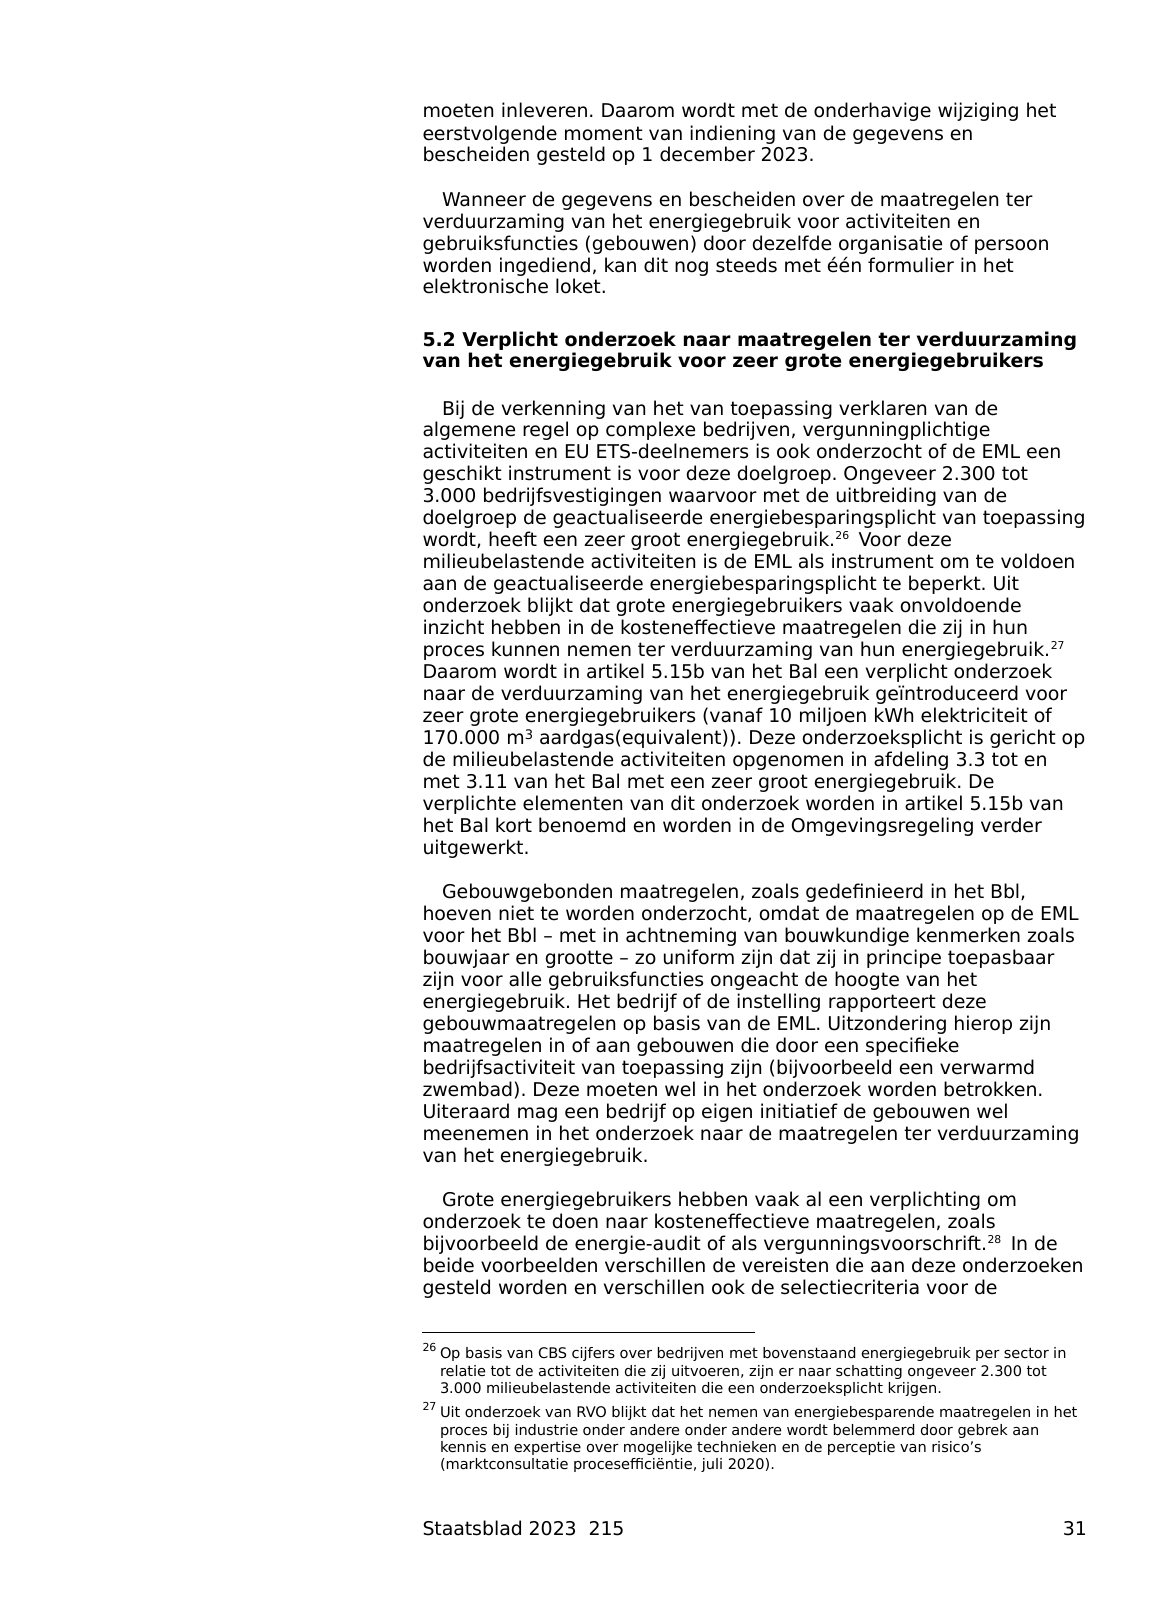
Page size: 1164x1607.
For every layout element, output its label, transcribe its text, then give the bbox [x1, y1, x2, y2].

text moeten inleveren. Daarom wordt met de onderhavige wijziging het eerstvolgende moment van indiening van de gegevens en bescheiden gesteld op 1 december 2023. [422, 100, 1087, 166]
text Bij de verkenning van het van toepassing verklaren van de algemene regel op complexe bedrijven, vergunningplichtige activiteiten en EU ETS-deelnemers is ook onderzocht of de EML een geschikt instrument is voor deze doelgroep. Ongeveer 2.300 tot 3.000 bedrijfsvestigingen waarvoor met de uitbreiding van de doelgroep de geactualiseerde energiebesparingsplicht van toepassing wordt, heeft een zeer groot energiegebruik. Voor deze milieubelastende activiteiten is de EML als instrument om te voldoen aan de geactualiseerde energiebesparingsplicht te beperkt. Uit onderzoek blijkt dat grote energiegebruikers vaak onvoldoende inzicht hebben in de kosteneffectieve maatregelen die zij in hun proces kunnen nemen ter verduurzaming van hun energiegebruik. Daarom wordt in artikel 5.15b van het Bal een verplicht onderzoek naar de verduurzaming van het energiegebruik geïntroduceerd voor zeer grote energiegebruikers (vanaf 10 miljoen kWh elektriciteit of 170.000 m3 aardgas(equivalent)). Deze onderzoeksplicht is gericht op de milieubelastende activiteiten opgenomen in afdeling 3.3 tot en met 3.11 van het Bal met een zeer groot energiegebruik. De verplichte elementen van dit onderzoek worden in artikel 5.15b van het Bal kort benoemd en worden in de Omgevingsregeling verder uitgewerkt. [422, 397, 1087, 859]
subtitle 5.2 Verplicht onderzoek naar maatregelen ter verduurzaming van het energiegebruik voor zeer grote energiegebruikers [422, 328, 1087, 372]
text Wanneer de gegevens en bescheiden over de maatregelen ter verduurzaming van het energiegebruik voor activiteiten en gebruiksfuncties (gebouwen) door dezelfde organisatie of persoon worden ingediend, kan dit nog steeds met één formulier in het elektronische loket. [422, 188, 1087, 298]
text Op basis van CBS cijfers over bedrijven met bovenstaand energiegebruik per sector in relatie tot de activiteiten die zij uitvoeren, zijn er naar schatting ongeveer 2.300 tot 3.000 milieubelastende activiteiten die een onderzoeksplicht krijgen. [422, 1341, 1087, 1397]
text Grote energiegebruikers hebben vaak al een verplichting om onderzoek te doen naar kosteneffectieve maatregelen, zoals bijvoorbeeld de energie-audit of als vergunningsvoorschrift. In de beide voorbeelden verschillen de vereisten die aan deze onderzoeken gesteld worden en verschillen ook de selectiecriteria voor de [422, 1189, 1087, 1299]
text Gebouwgebonden maatregelen, zoals gedefinieerd in het Bbl, hoeven niet te worden onderzocht, omdat de maatregelen op de EML voor het Bbl – met in achtneming van bouwkundige kenmerken zoals bouwjaar en grootte – zo uniform zijn dat zij in principe toepasbaar zijn voor alle gebruiksfuncties ongeacht de hoogte van het energiegebruik. Het bedrijf of de instelling rapporteert deze gebouwmaatregelen op basis van de EML. Uitzondering hierop zijn maatregelen in of aan gebouwen die door een specifieke bedrijfsactiviteit van toepassing zijn (bijvoorbeeld een verwarmd zwembad). Deze moeten wel in het onderzoek worden betrokken. Uiteraard mag een bedrijf op eigen initiatief de gebouwen wel meenemen in het onderzoek naar de maatregelen ter verduurzaming van het energiegebruik. [422, 881, 1087, 1167]
text Uit onderzoek van RVO blijkt dat het nemen van energiebesparende maatregelen in het proces bij industrie onder andere onder andere wordt belemmerd door gebrek aan kennis en expertise over mogelijke technieken en de perceptie van risico’s (marktconsultatie procesefficiëntie, juli 2020). [422, 1400, 1087, 1473]
